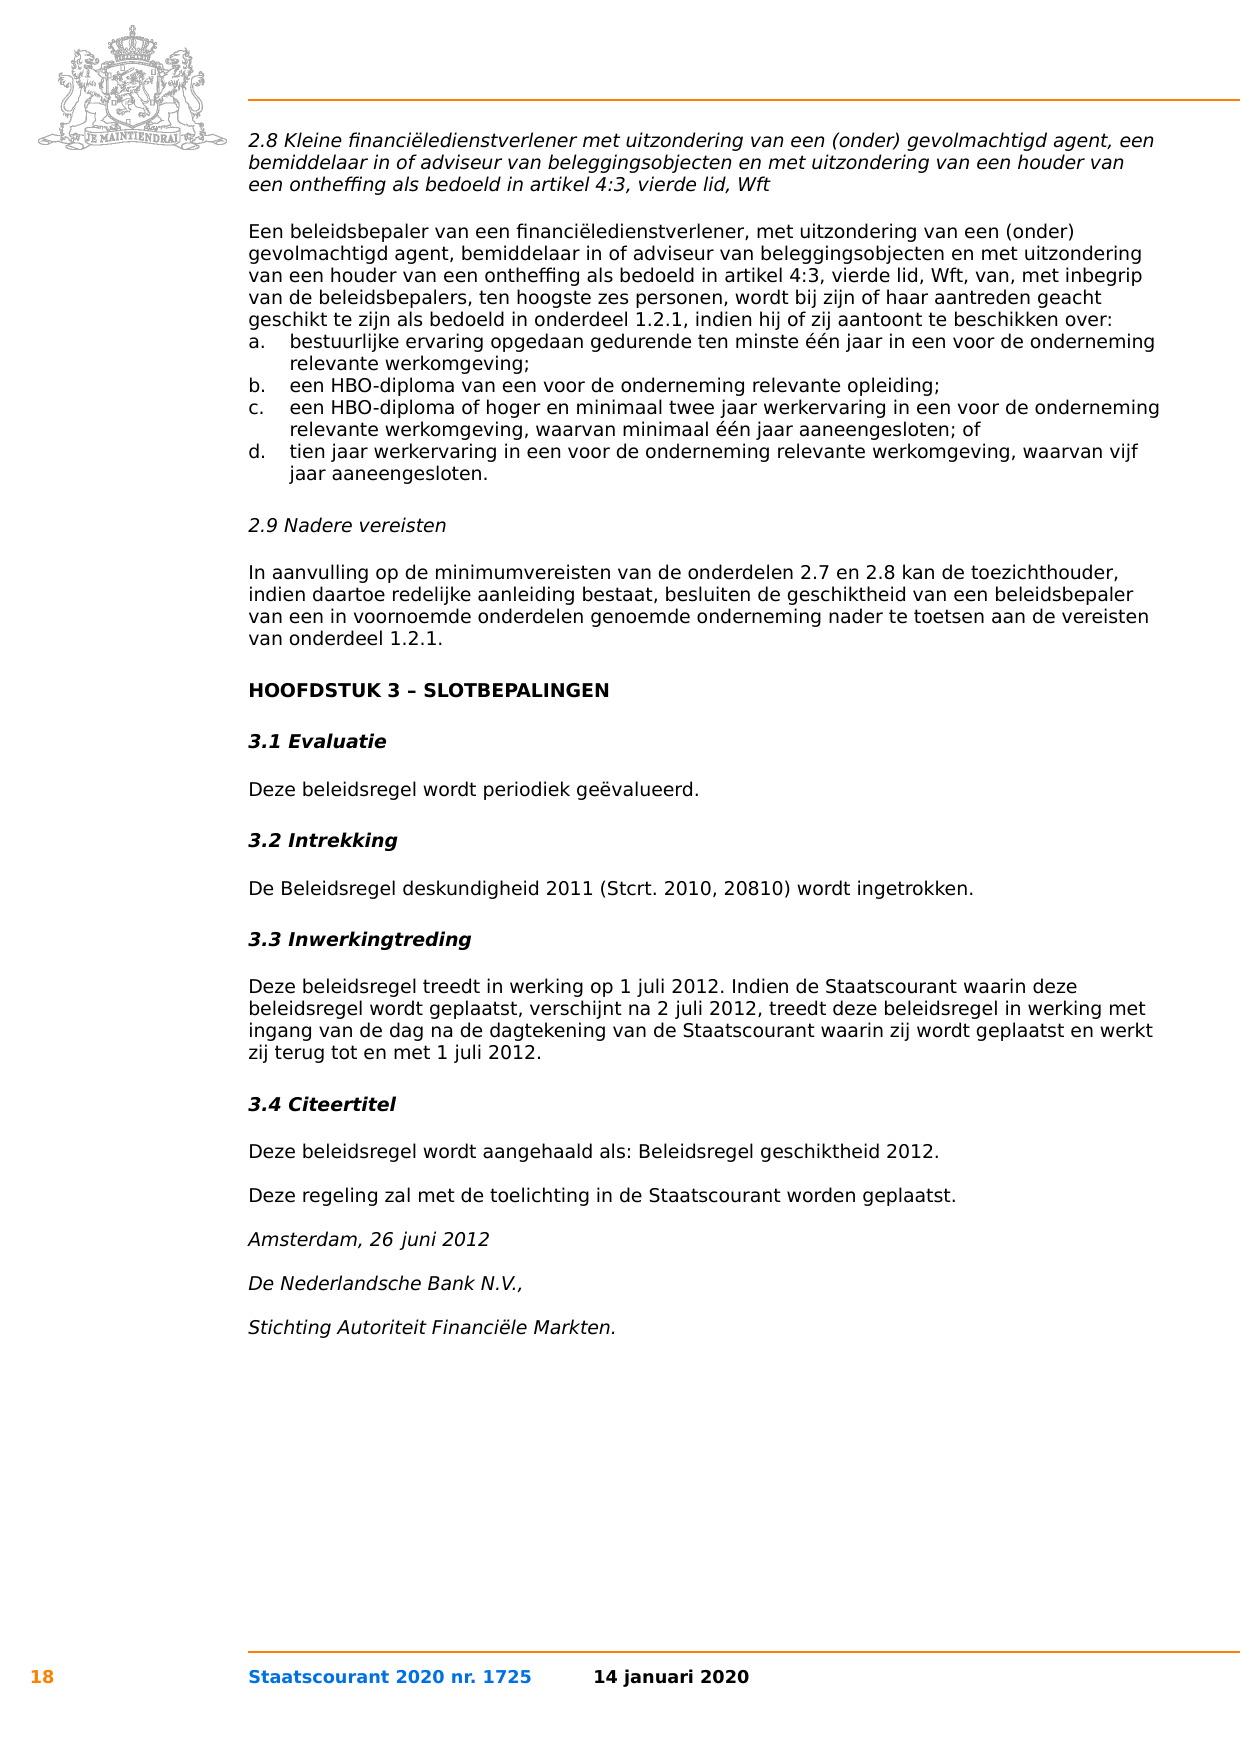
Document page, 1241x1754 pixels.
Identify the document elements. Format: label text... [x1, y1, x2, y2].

picture [38, 25, 227, 150]
subtitle 2.8 Kleine financiëledienstverlener met uitzondering van een (onder) gevolmachtigd agent, een bemiddelaar in of adviseur van beleggingsobjecten en met uitzondering van een houder van een ontheffing als bedoeld in artikel 4:3, vierde lid, Wft [248, 130, 1163, 196]
text Amsterdam, 26 juni 2012 [248, 1229, 1163, 1251]
text Deze beleidsregel treedt in werking op 1 juli 2012. Indien de Staatscourant waarin deze beleidsregel wordt geplaatst, verschijnt na 2 juli 2012, treedt deze beleidsregel in werking met ingang van de dag na de dagtekening van de Staatscourant waarin zij wordt geplaatst en werkt zij terug tot en met 1 juli 2012. [248, 976, 1163, 1064]
text Deze beleidsregel wordt periodiek geëvalueerd. [248, 778, 1163, 800]
subtitle HOOFDSTUK 3 – SLOTBEPALINGEN [248, 679, 1163, 701]
text d. tien jaar werkervaring in een voor de onderneming relevante werkomgeving, waarvan vijf jaar aaneengesloten. [248, 441, 1163, 484]
subtitle 3.4 Citeertitel [248, 1094, 1163, 1116]
subtitle 3.2 Intrekking [248, 830, 1163, 852]
text a. bestuurlijke ervaring opgedaan gedurende ten minste één jaar in een voor de onderneming relevante werkomgeving; [248, 331, 1163, 375]
subtitle 2.9 Nadere vereisten [248, 514, 1163, 537]
text b. een HBO-diploma van een voor de onderneming relevante opleiding; [248, 375, 1163, 397]
text De Nederlandsche Bank N.V., [248, 1273, 1163, 1295]
text Deze beleidsregel wordt aangehaald als: Beleidsregel geschiktheid 2012. [248, 1141, 1163, 1163]
text Stichting Autoriteit Financiële Markten. [248, 1317, 1163, 1339]
text Deze regeling zal met de toelichting in de Staatscourant worden geplaatst. [248, 1185, 1163, 1207]
text Een beleidsbepaler van een financiëledienstverlener, met uitzondering van een (onder) gevolmachtigd agent, bemiddelaar in of adviseur van beleggingsobjecten en met uitzondering van een houder van een ontheffing als bedoeld in artikel 4:3, vierde lid, Wft, van, met inbegrip van de beleidsbepalers, ten hoogste zes personen, wordt bij zijn of haar aantreden geacht geschikt te zijn als bedoeld in onderdeel 1.2.1, indien hij of zij aantoont te beschikken over: [248, 221, 1163, 331]
text In aanvulling op de minimumvereisten van de onderdelen 2.7 en 2.8 kan de toezichthouder, indien daartoe redelijke aanleiding bestaat, besluiten de geschiktheid van een beleidsbepaler van een in voornoemde onderdelen genoemde onderneming nader te toetsen aan de vereisten van onderdeel 1.2.1. [248, 562, 1163, 649]
text De Beleidsregel deskundigheid 2011 (Stcrt. 2010, 20810) wordt ingetrokken. [248, 877, 1163, 899]
subtitle 3.3 Inwerkingtreding [248, 929, 1163, 951]
text c. een HBO-diploma of hoger en minimaal twee jaar werkervaring in een voor de onderneming relevante werkomgeving, waarvan minimaal één jaar aaneengesloten; of [248, 397, 1163, 441]
subtitle 3.1 Evaluatie [248, 731, 1163, 753]
